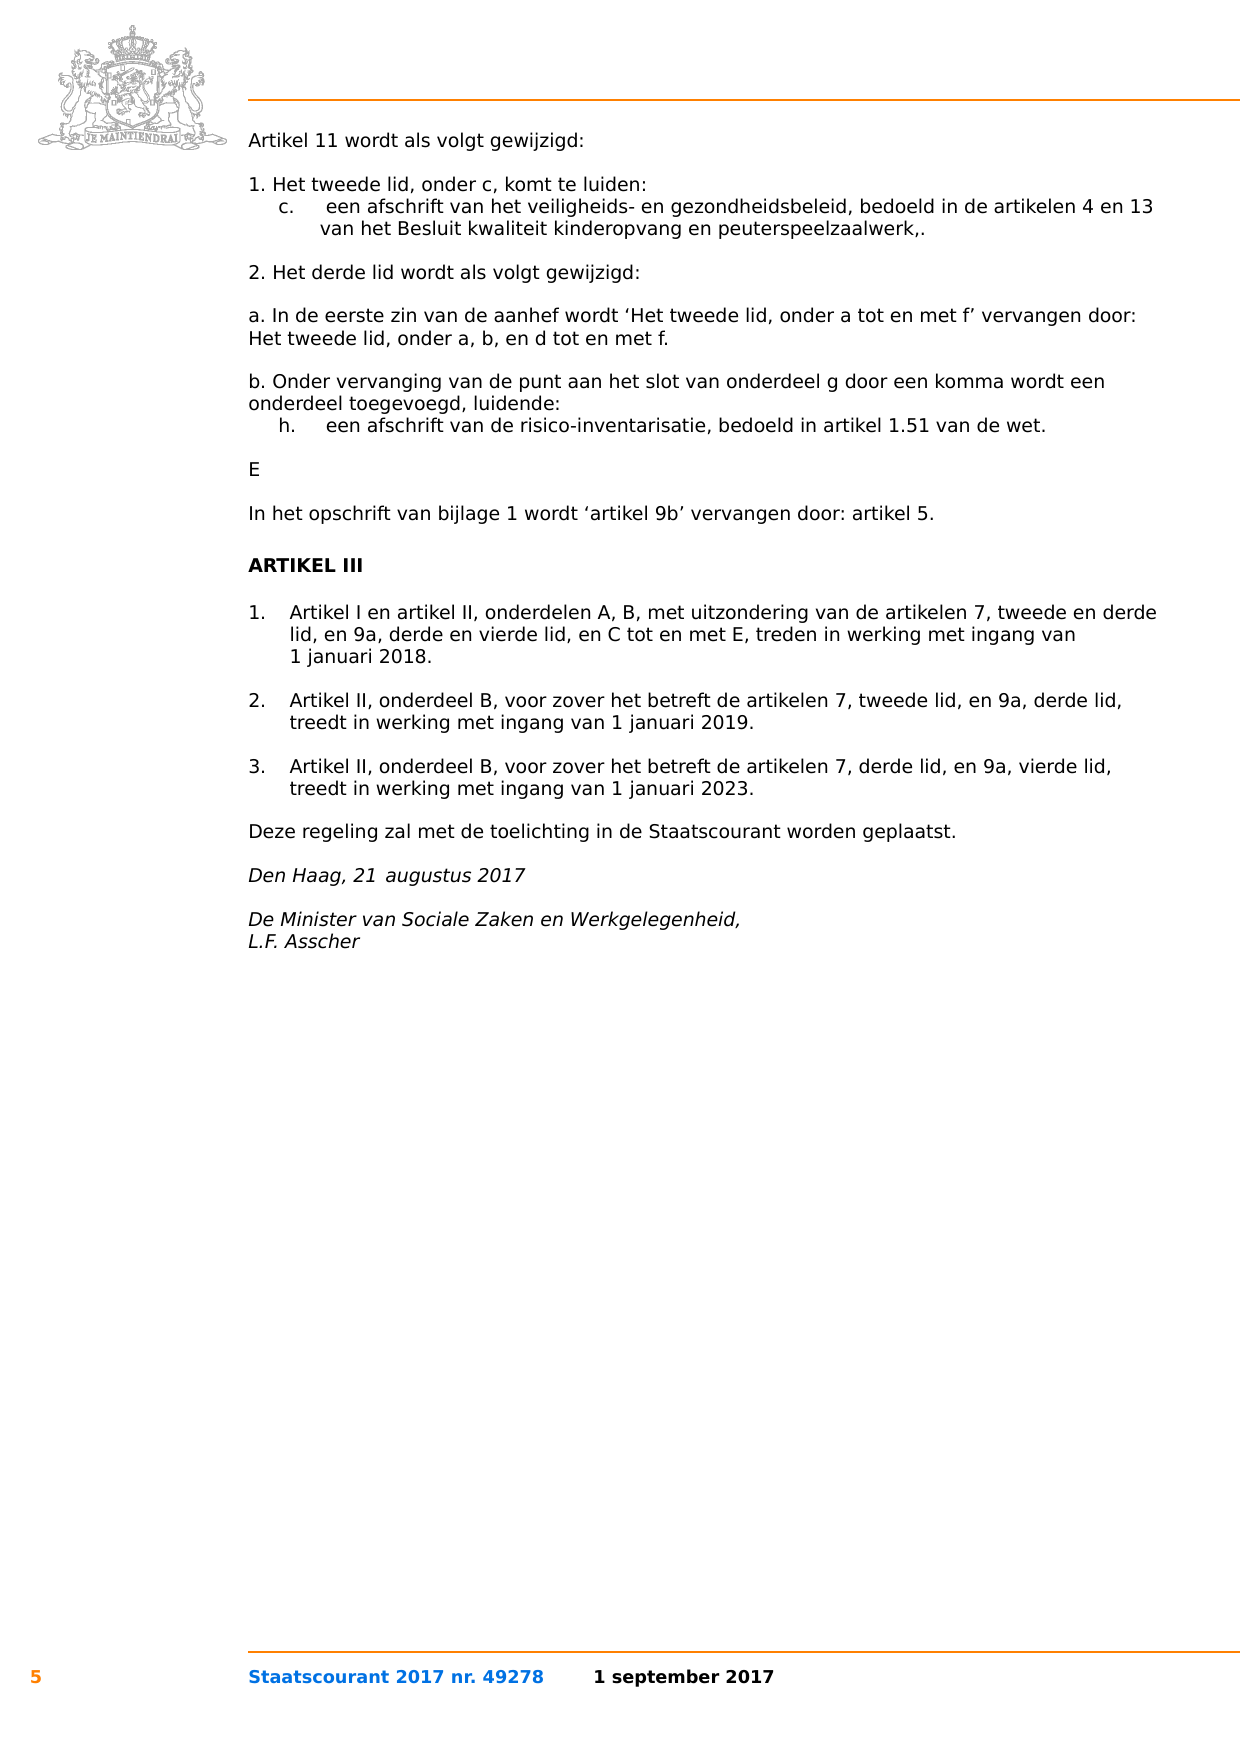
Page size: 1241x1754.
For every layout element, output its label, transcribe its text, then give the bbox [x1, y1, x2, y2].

text b. Onder vervanging van de punt aan het slot van onderdeel g door een komma wordt een onderdeel toegevoegd, luidende: [248, 371, 1163, 415]
text E [248, 459, 1163, 481]
text 2. Het derde lid wordt als volgt gewijzigd: [248, 262, 1163, 283]
text 3. Artikel II, onderdeel B, voor zover het betreft de artikelen 7, derde lid, en 9a, vierde lid, treedt in werking met ingang van 1 januari 2023. [248, 756, 1163, 799]
text Den Haag, 21 augustus 2017 [248, 865, 1163, 887]
text Deze regeling zal met de toelichting in de Staatscourant worden geplaatst. [248, 821, 1163, 843]
text 2. Artikel II, onderdeel B, voor zover het betreft de artikelen 7, tweede lid, en 9a, derde lid, treedt in werking met ingang van 1 januari 2019. [248, 690, 1163, 734]
picture [38, 25, 227, 150]
text c. een afschrift van het veiligheids- en gezondheidsbeleid, bedoeld in de artikelen 4 en 13 van het Besluit kwaliteit kinderopvang en peuterspeelzaalwerk,. [278, 196, 1163, 240]
text a. In de eerste zin van de aanhef wordt ‘Het tweede lid, onder a tot en met f’ vervangen door: Het tweede lid, onder a, b, en d tot en met f. [248, 305, 1163, 349]
text h. een afschrift van de risico-inventarisatie, bedoeld in artikel 1.51 van de wet. [278, 415, 1163, 437]
text 1. Artikel I en artikel II, onderdelen A, B, met uitzondering van de artikelen 7, tweede en derde lid, en 9a, derde en vierde lid, en C tot en met E, treden in werking met ingang van 1 januari 2018. [248, 602, 1163, 668]
text In het opschrift van bijlage 1 wordt ‘artikel 9b’ vervangen door: artikel 5. [248, 503, 1163, 525]
text 1. Het tweede lid, onder c, komt te luiden: [248, 174, 1163, 196]
text Artikel 11 wordt als volgt gewijzigd: [248, 130, 1163, 152]
text De Minister van Sociale Zaken en Werkgelegenheid, L.F. Asscher [248, 909, 1163, 953]
subtitle ARTIKEL III [248, 555, 1163, 577]
